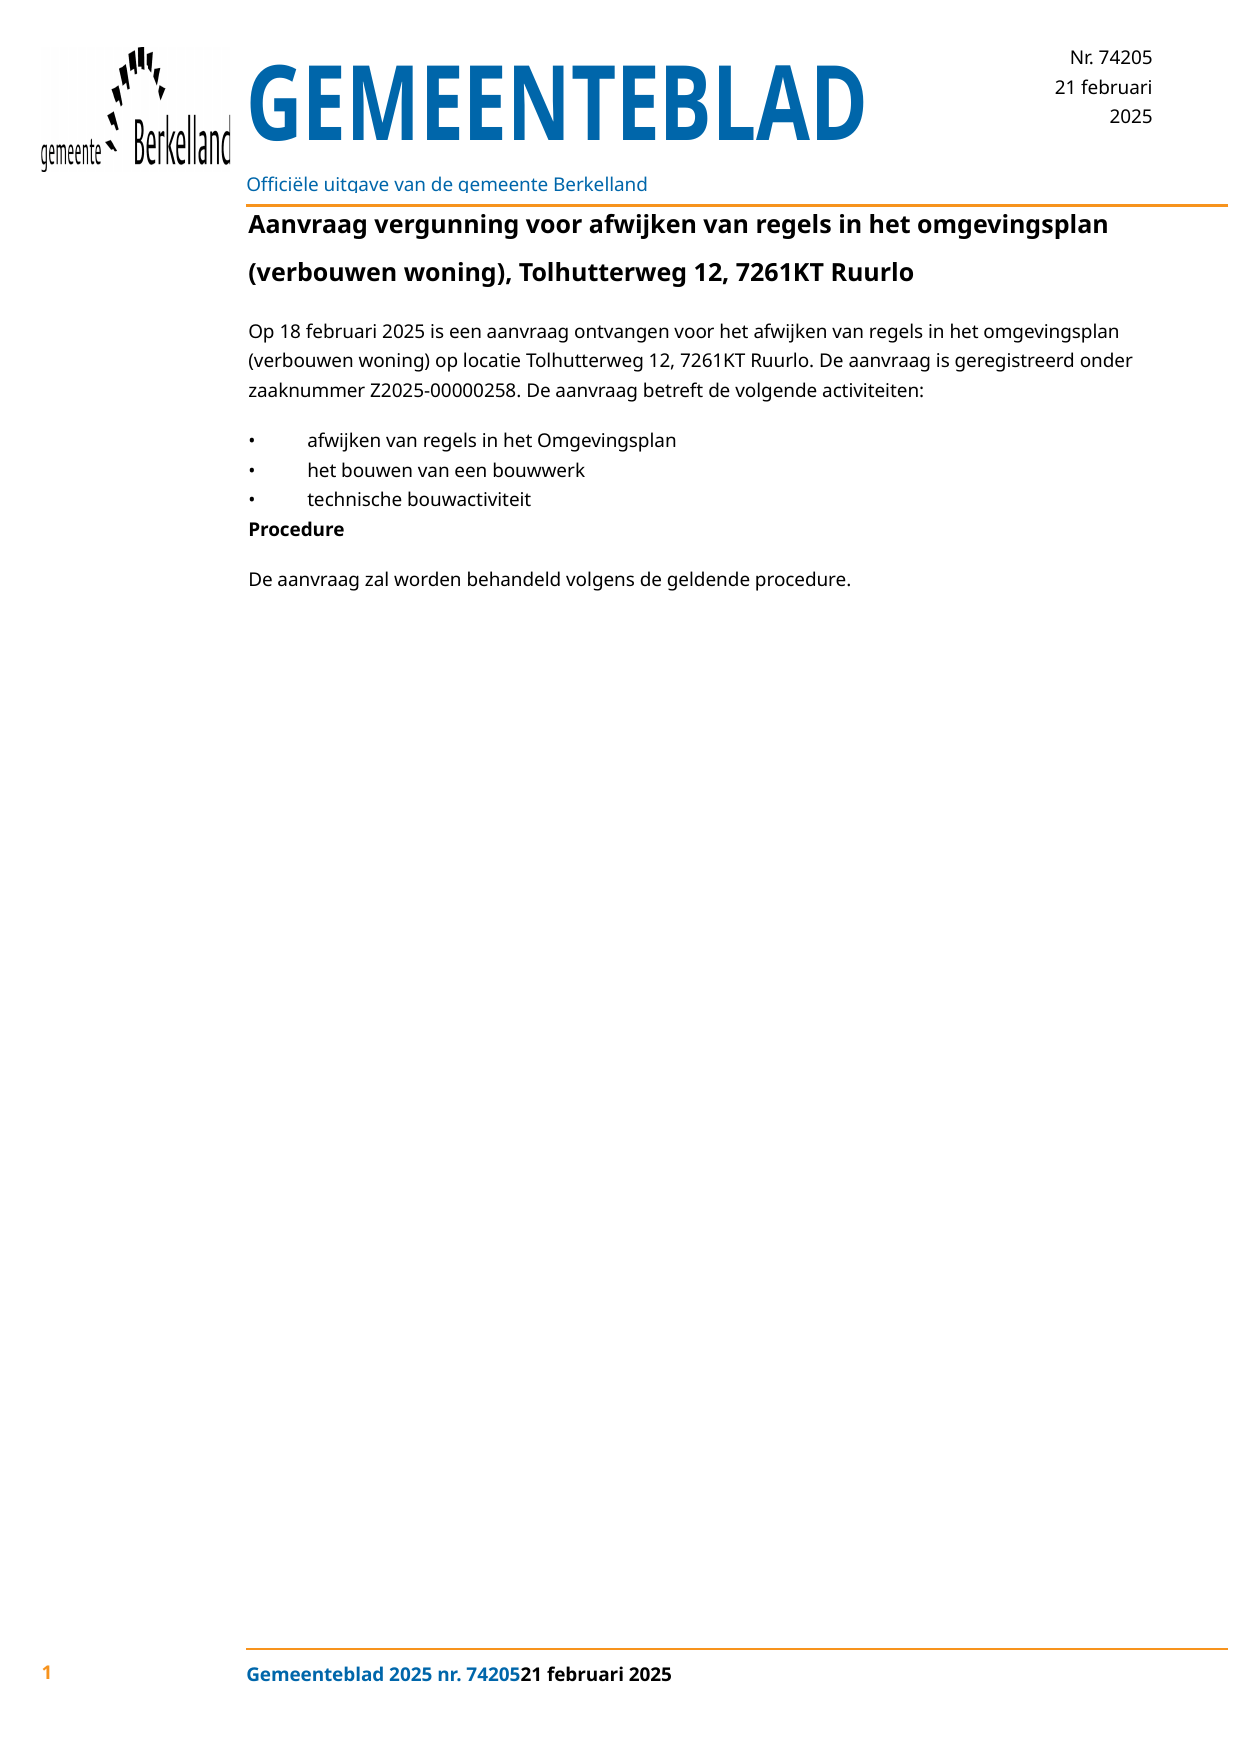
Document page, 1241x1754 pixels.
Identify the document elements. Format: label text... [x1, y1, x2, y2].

list afwijken van regels in het Omgevingsplan [248, 427, 1152, 453]
picture [41, 47, 231, 172]
text Procedure [248, 516, 1152, 542]
text Aanvraag vergunning voor afwijken van regels in het omgevingsplan (verbouwen woning), Tolhutterweg 12, 7261KT Ruurlo [248, 207, 1152, 288]
list technische bouwactiviteit [248, 487, 1152, 512]
list het bouwen van een bouwwerk [248, 457, 1152, 483]
text Op 18 februari 2025 is een aanvraag ontvangen voor het afwijken van regels in het omgevingsplan (verbouwen woning) op locatie Tolhutterweg 12, 7261KT Ruurlo. De aanvraag is geregistreerd onder zaaknummer Z2025-00000258. De aanvraag betreft de volgende activiteiten: [248, 318, 1152, 403]
text De aanvraag zal worden behandeld volgens de geldende procedure. [248, 567, 1152, 592]
